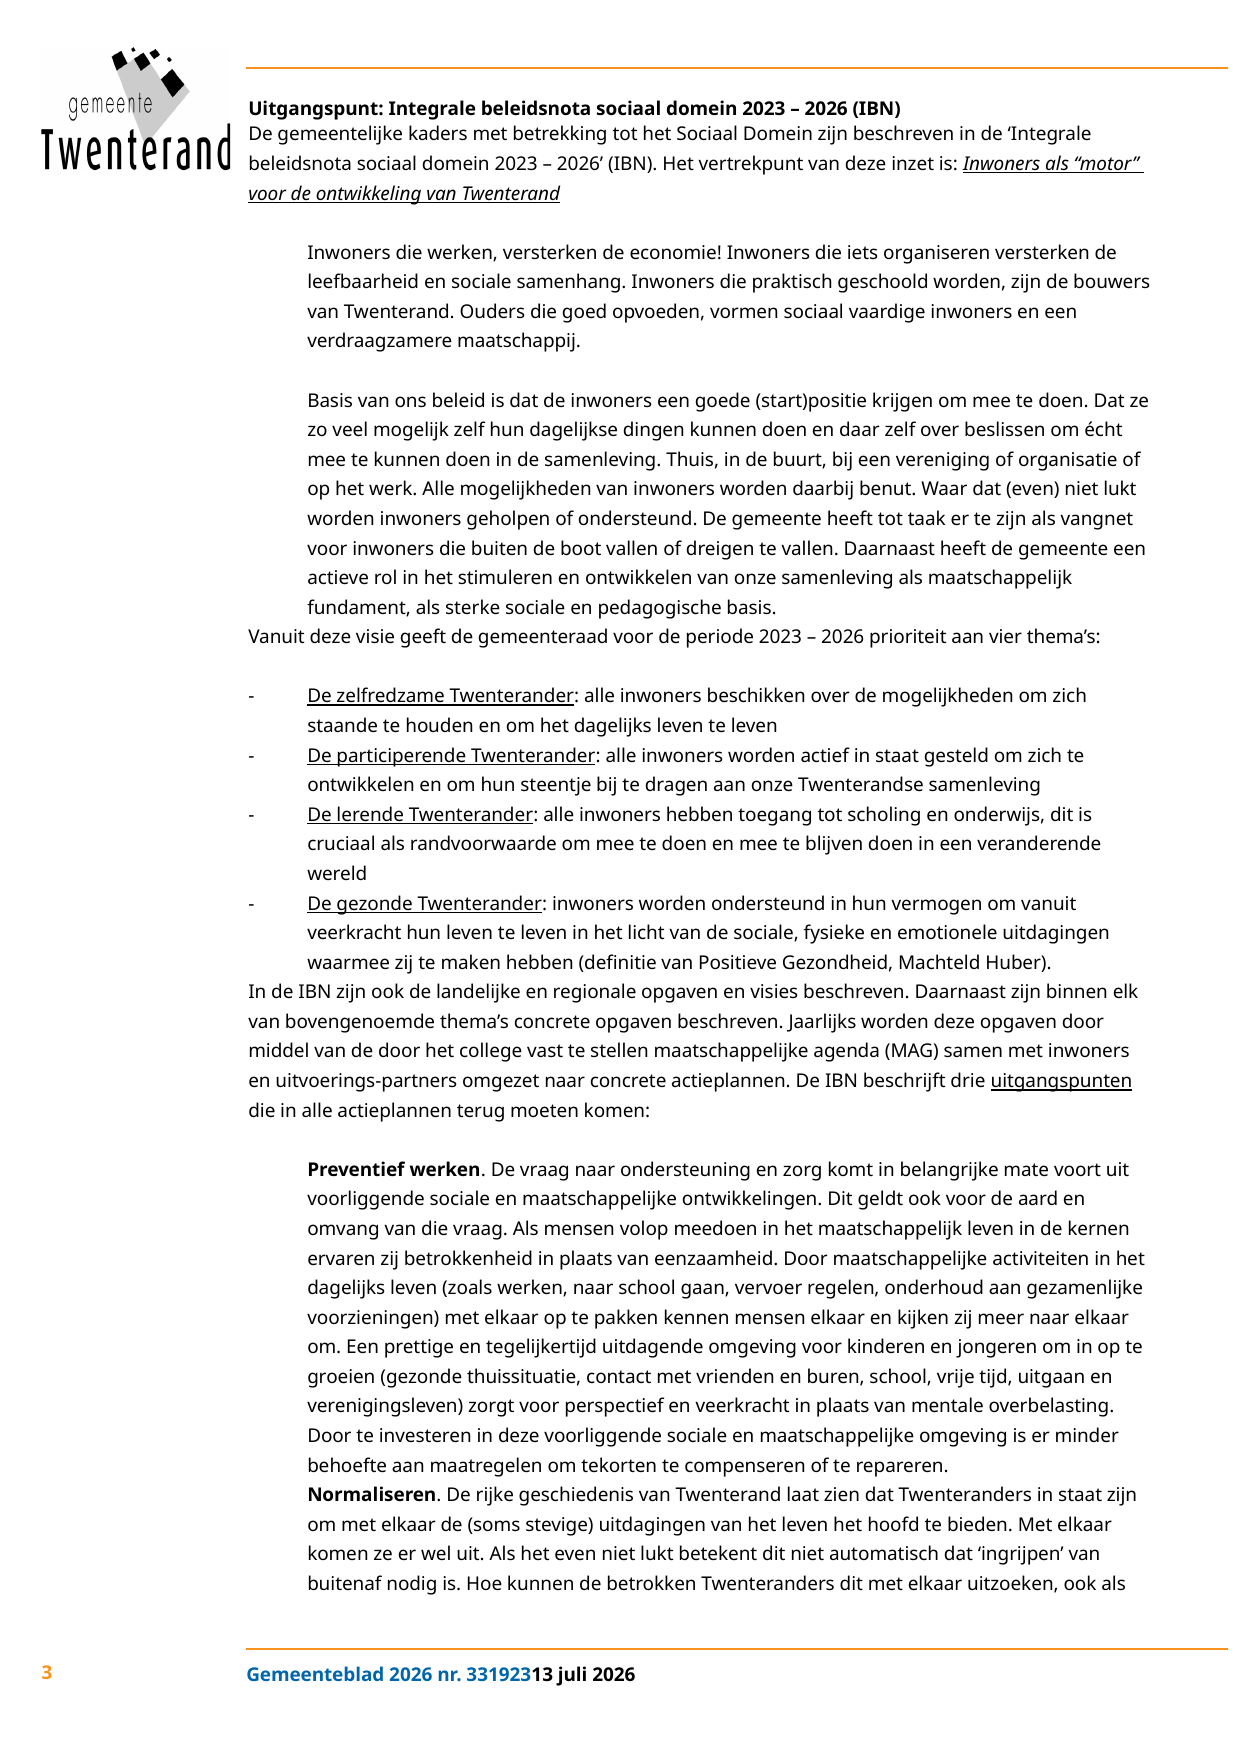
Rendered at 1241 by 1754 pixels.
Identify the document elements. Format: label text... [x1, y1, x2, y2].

list Normaliseren. De rijke geschiedenis van Twenterand laat zien dat Twenteranders in staat zijn om met elkaar de (soms stevige) uitdagingen van het leven het hoofd te bieden. Met elkaar komen ze er wel uit. Als het even niet lukt betekent dit niet automatisch dat ‘ingrijpen’ van buitenaf nodig is. Hoe kunnen de betrokken Twenteranders dit met elkaar uitzoeken, ook als [248, 1481, 1152, 1596]
list Basis van ons beleid is dat de inwoners een goede (start)positie krijgen om mee te doen. Dat ze zo veel mogelijk zelf hun dagelijkse dingen kunnen doen en daar zelf over beslissen om écht mee te kunnen doen in de samenleving. Thuis, in de buurt, bij een vereniging of organisatie of op het werk. Alle mogelijkheden van inwoners worden daarbij benut. Waar dat (even) niet lukt worden inwoners geholpen of ondersteund. De gemeente heeft tot taak er te zijn als vangnet voor inwoners die buiten de boot vallen of dreigen te vallen. Daarnaast heeft de gemeente een actieve rol in het stimuleren en ontwikkelen van onze samenleving als maatschappelijk fundament, als sterke sociale en pedagogische basis. [248, 387, 1152, 619]
text Uitgangspunt: Integrale beleidsnota sociaal domein 2023 – 2026 (IBN) [248, 95, 1152, 121]
list Inwoners die werken, versterken de economie! Inwoners die iets organiseren versterken de leefbaarheid en sociale samenhang. Inwoners die praktisch geschoold worden, zijn de bouwers van Twenterand. Ouders die goed opvoeden, vormen sociaal vaardige inwoners en een verdraagzamere maatschappij. [248, 239, 1152, 353]
list De participerende Twenterander: alle inwoners worden actief in staat gesteld om zich te ontwikkelen en om hun steentje bij te dragen aan onze Twenterandse samenleving [248, 742, 1152, 797]
picture [41, 47, 231, 172]
list Preventief werken. De vraag naar ondersteuning en zorg komt in belangrijke mate voort uit voorliggende sociale en maatschappelijke ontwikkelingen. Dit geldt ook voor de aard en omvang van die vraag. Als mensen volop meedoen in het maatschappelijk leven in de kernen ervaren zij betrokkenheid in plaats van eenzaamheid. Door maatschappelijke activiteiten in het dagelijks leven (zoals werken, naar school gaan, vervoer regelen, onderhoud aan gezamenlijke voorzieningen) met elkaar op te pakken kennen mensen elkaar en kijken zij meer naar elkaar om. Een prettige en tegelijkertijd uitdagende omgeving voor kinderen en jongeren om in op te groeien (gezonde thuissituatie, contact met vrienden en buren, school, vrije tijd, uitgaan en verenigingsleven) zorgt voor perspectief en veerkracht in plaats van mentale overbelasting. Door te investeren in deze voorliggende sociale en maatschappelijke omgeving is er minder behoefte aan maatregelen om tekorten te compenseren of te repareren. [248, 1156, 1152, 1477]
text De gemeentelijke kaders met betrekking tot het Sociaal Domein zijn beschreven in de ‘Integrale beleidsnota sociaal domein 2023 – 2026’ (IBN). Het vertrekpunt van deze inzet is: Inwoners als “motor” voor de ontwikkeling van Twenterand [248, 121, 1152, 205]
list De gezonde Twenterander: inwoners worden ondersteund in hun vermogen om vanuit veerkracht hun leven te leven in het licht van de sociale, fysieke en emotionele uitdagingen waarmee zij te maken hebben (definitie van Positieve Gezondheid, Machteld Huber). [248, 890, 1152, 974]
list De lerende Twenterander: alle inwoners hebben toegang tot scholing en onderwijs, dit is cruciaal als randvoorwaarde om mee te doen en mee te blijven doen in een veranderende wereld [248, 801, 1152, 886]
list De zelfredzame Twenterander: alle inwoners beschikken over de mogelijkheden om zich staande te houden en om het dagelijks leven te leven [248, 683, 1152, 738]
text In de IBN zijn ook de landelijke en regionale opgaven en visies beschreven. Daarnaast zijn binnen elk van bovengenoemde thema’s concrete opgaven beschreven. Jaarlijks worden deze opgaven door middel van de door het college vast te stellen maatschappelijke agenda (MAG) samen met inwoners en uitvoerings-partners omgezet naar concrete actieplannen. De IBN beschrijft drie uitgangspunten die in alle actieplannen terug moeten komen: [248, 978, 1152, 1122]
text Vanuit deze visie geeft de gemeenteraad voor de periode 2023 – 2026 prioriteit aan vier thema’s: [248, 623, 1152, 649]
